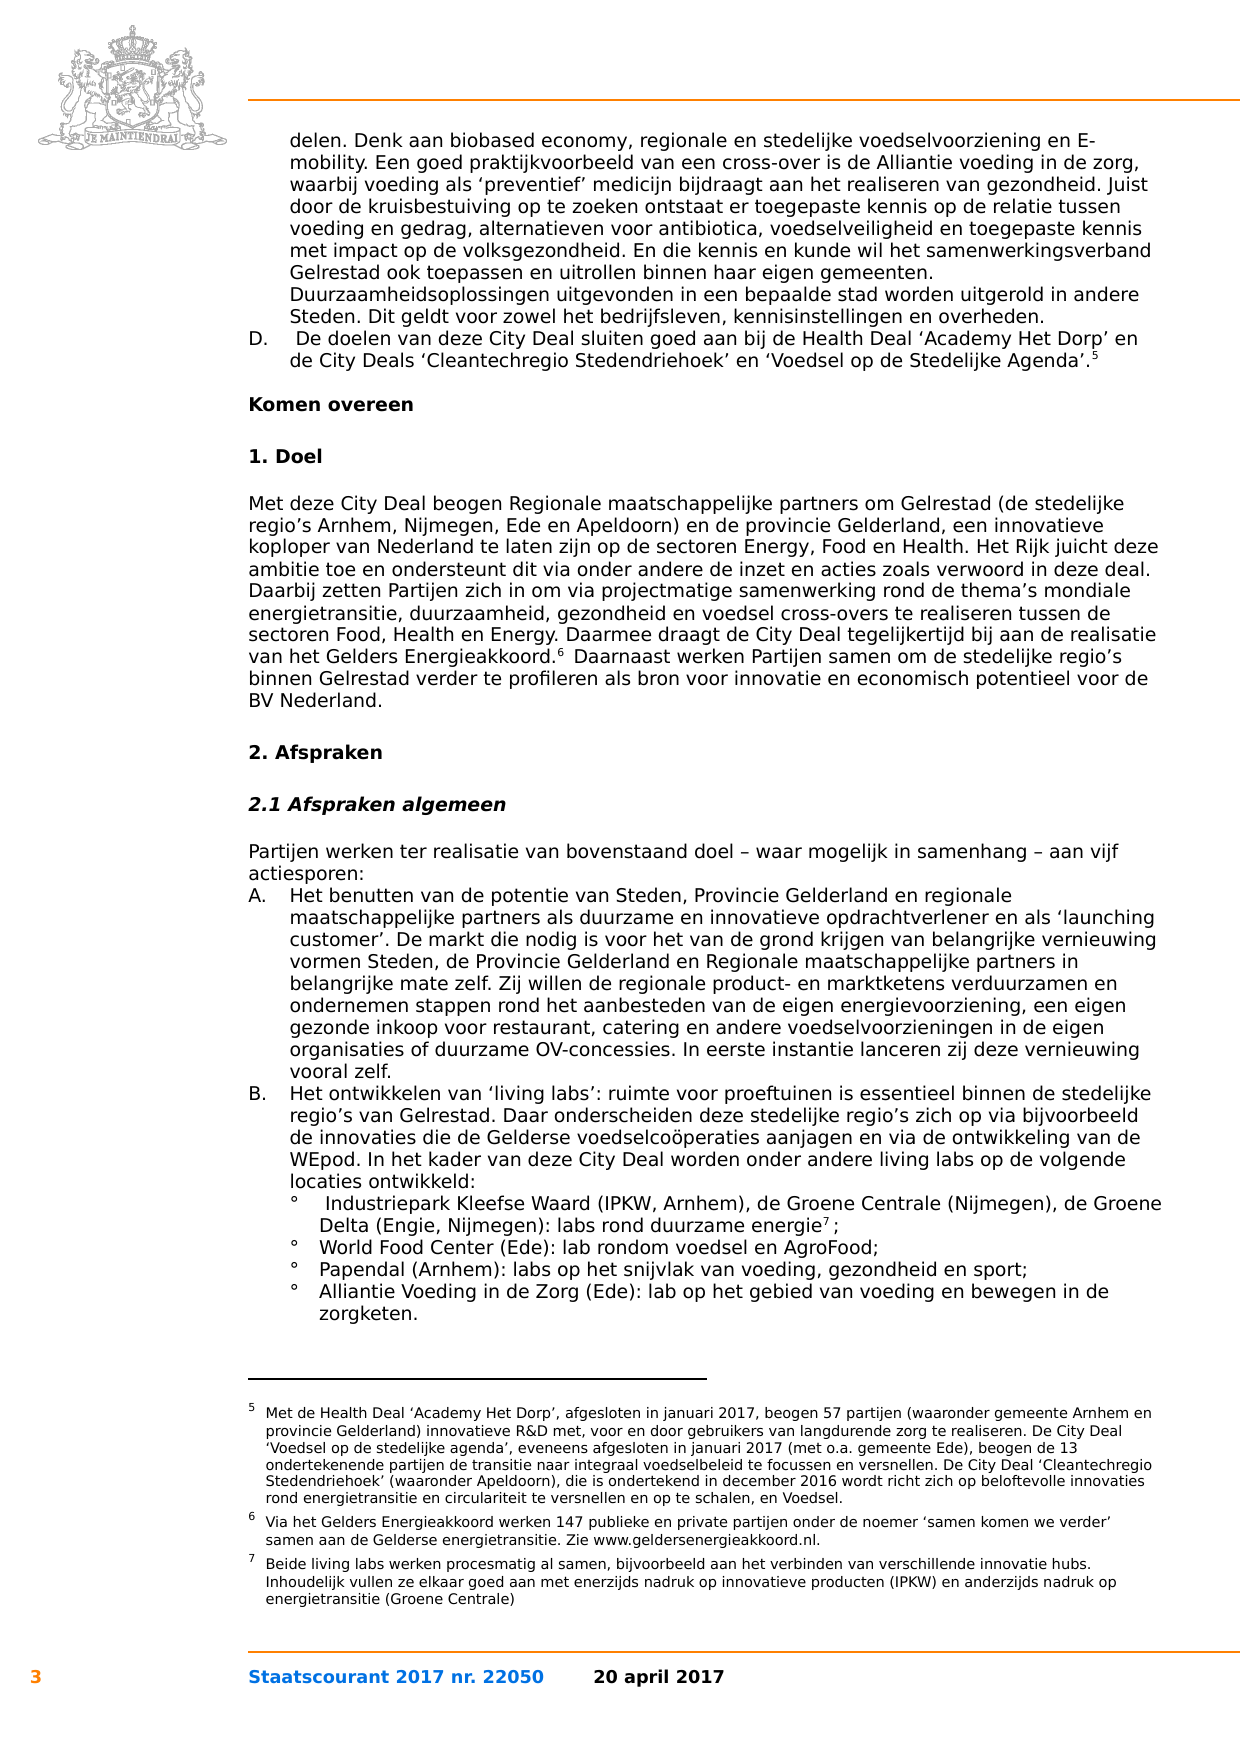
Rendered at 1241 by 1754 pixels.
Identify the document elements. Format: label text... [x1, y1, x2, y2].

subtitle 2. Afspraken [248, 742, 1163, 764]
text Partijen werken ter realisatie van bovenstaand doel – waar mogelijk in samenhang – aan vijf actiesporen: [248, 841, 1163, 885]
text ° Industriepark Kleefse Waard (IPKW, Arnhem), de Groene Centrale (Nijmegen), de Groene Delta (Engie, Nijmegen): labs rond duurzame energie; [289, 1193, 1163, 1237]
text A. Het benutten van de potentie van Steden, Provincie Gelderland en regionale maatschappelijke partners als duurzame en innovatieve opdrachtverlener en als ‘launching customer’. De markt die nodig is voor het van de grond krijgen van belangrijke vernieuwing vormen Steden, de Provincie Gelderland en Regionale maatschappelijke partners in belangrijke mate zelf. Zij willen de regionale product- en marktketens verduurzamen en ondernemen stappen rond het aanbesteden van de eigen energievoorziening, een eigen gezonde inkoop voor restaurant, catering en andere voedselvoorzieningen in de eigen organisaties of duurzame OV-concessies. In eerste instantie lanceren zij deze vernieuwing vooral zelf. [248, 885, 1163, 1083]
text D. De doelen van deze City Deal sluiten goed aan bij de Health Deal ‘Academy Het Dorp’ en de City Deals ‘Cleantechregio Stedendriehoek’ en ‘Voedsel op de Stedelijke Agenda’. [248, 328, 1163, 372]
picture [38, 25, 227, 150]
text ° Alliantie Voeding in de Zorg (Ede): lab op het gebied van voeding en bewegen in de zorgketen. [289, 1281, 1163, 1325]
text Via het Gelders Energieakkoord werken 147 publieke en private partijen onder de noemer ‘samen komen we verder’ samen aan de Gelderse energietransitie. Zie www.geldersenergieakkoord.nl. [248, 1510, 1163, 1549]
text B. Het ontwikkelen van ‘living labs’: ruimte voor proeftuinen is essentieel binnen de stedelijke regio’s van Gelrestad. Daar onderscheiden deze stedelijke regio’s zich op via bijvoorbeeld de innovaties die de Gelderse voedselcoöperaties aanjagen en via de ontwikkeling van de WEpod. In het kader van deze City Deal worden onder andere living labs op de volgende locaties ontwikkeld: [248, 1083, 1163, 1193]
text delen. Denk aan biobased economy, regionale en stedelijke voedselvoorziening en E-mobility. Een goed praktijkvoorbeeld van een cross-over is de Alliantie voeding in de zorg, waarbij voeding als ‘preventief’ medicijn bijdraagt aan het realiseren van gezondheid. Juist door de kruisbestuiving op te zoeken ontstaat er toegepaste kennis op de relatie tussen voeding en gedrag, alternatieven voor antibiotica, voedselveiligheid en toegepaste kennis met impact op de volksgezondheid. En die kennis en kunde wil het samenwerkingsverband Gelrestad ook toepassen en uitrollen binnen haar eigen gemeenten. Duurzaamheidsoplossingen uitgevonden in een bepaalde stad worden uitgerold in andere Steden. Dit geldt voor zowel het bedrijfsleven, kennisinstellingen en overheden. [248, 130, 1163, 328]
text Met de Health Deal ‘Academy Het Dorp’, afgesloten in januari 2017, beogen 57 partijen (waaronder gemeente Arnhem en provincie Gelderland) innovatieve R&D met, voor en door gebruikers van langdurende zorg te realiseren. De City Deal ‘Voedsel op de stedelijke agenda’, eveneens afgesloten in januari 2017 (met o.a. gemeente Ede), beogen de 13 ondertekenende partijen de transitie naar integraal voedselbeleid te focussen en versnellen. De City Deal ‘Cleantechregio Stedendriehoek’ (waaronder Apeldoorn), die is ondertekend in december 2016 wordt richt zich op beloftevolle innovaties rond energietransitie en circulariteit te versnellen en op te schalen, en Voedsel. [248, 1401, 1163, 1507]
subtitle 1. Doel [248, 446, 1163, 467]
subtitle 2.1 Afspraken algemeen [248, 794, 1163, 816]
text ° Papendal (Arnhem): labs op het snijvlak van voeding, gezondheid en sport; [289, 1259, 1163, 1281]
text Met deze City Deal beogen Regionale maatschappelijke partners om Gelrestad (de stedelijke regio’s Arnhem, Nijmegen, Ede en Apeldoorn) en de provincie Gelderland, een innovatieve koploper van Nederland te laten zijn op de sectoren Energy, Food en Health. Het Rijk juicht deze ambitie toe en ondersteunt dit via onder andere de inzet en acties zoals verwoord in deze deal. Daarbij zetten Partijen zich in om via projectmatige samenwerking rond de thema’s mondiale energietransitie, duurzaamheid, gezondheid en voedsel cross-overs te realiseren tussen de sectoren Food, Health en Energy. Daarmee draagt de City Deal tegelijkertijd bij aan de realisatie van het Gelders Energieakkoord. Daarnaast werken Partijen samen om de stedelijke regio’s binnen Gelrestad verder te profileren als bron voor innovatie en economisch potentieel voor de BV Nederland. [248, 492, 1163, 712]
subtitle Komen overeen [248, 393, 1163, 416]
text ° World Food Center (Ede): lab rondom voedsel en AgroFood; [289, 1237, 1163, 1259]
text Beide living labs werken procesmatig al samen, bijvoorbeeld aan het verbinden van verschillende innovatie hubs. Inhoudelijk vullen ze elkaar goed aan met enerzijds nadruk op innovatieve producten (IPKW) en anderzijds nadruk op energietransitie (Groene Centrale) [248, 1552, 1163, 1608]
